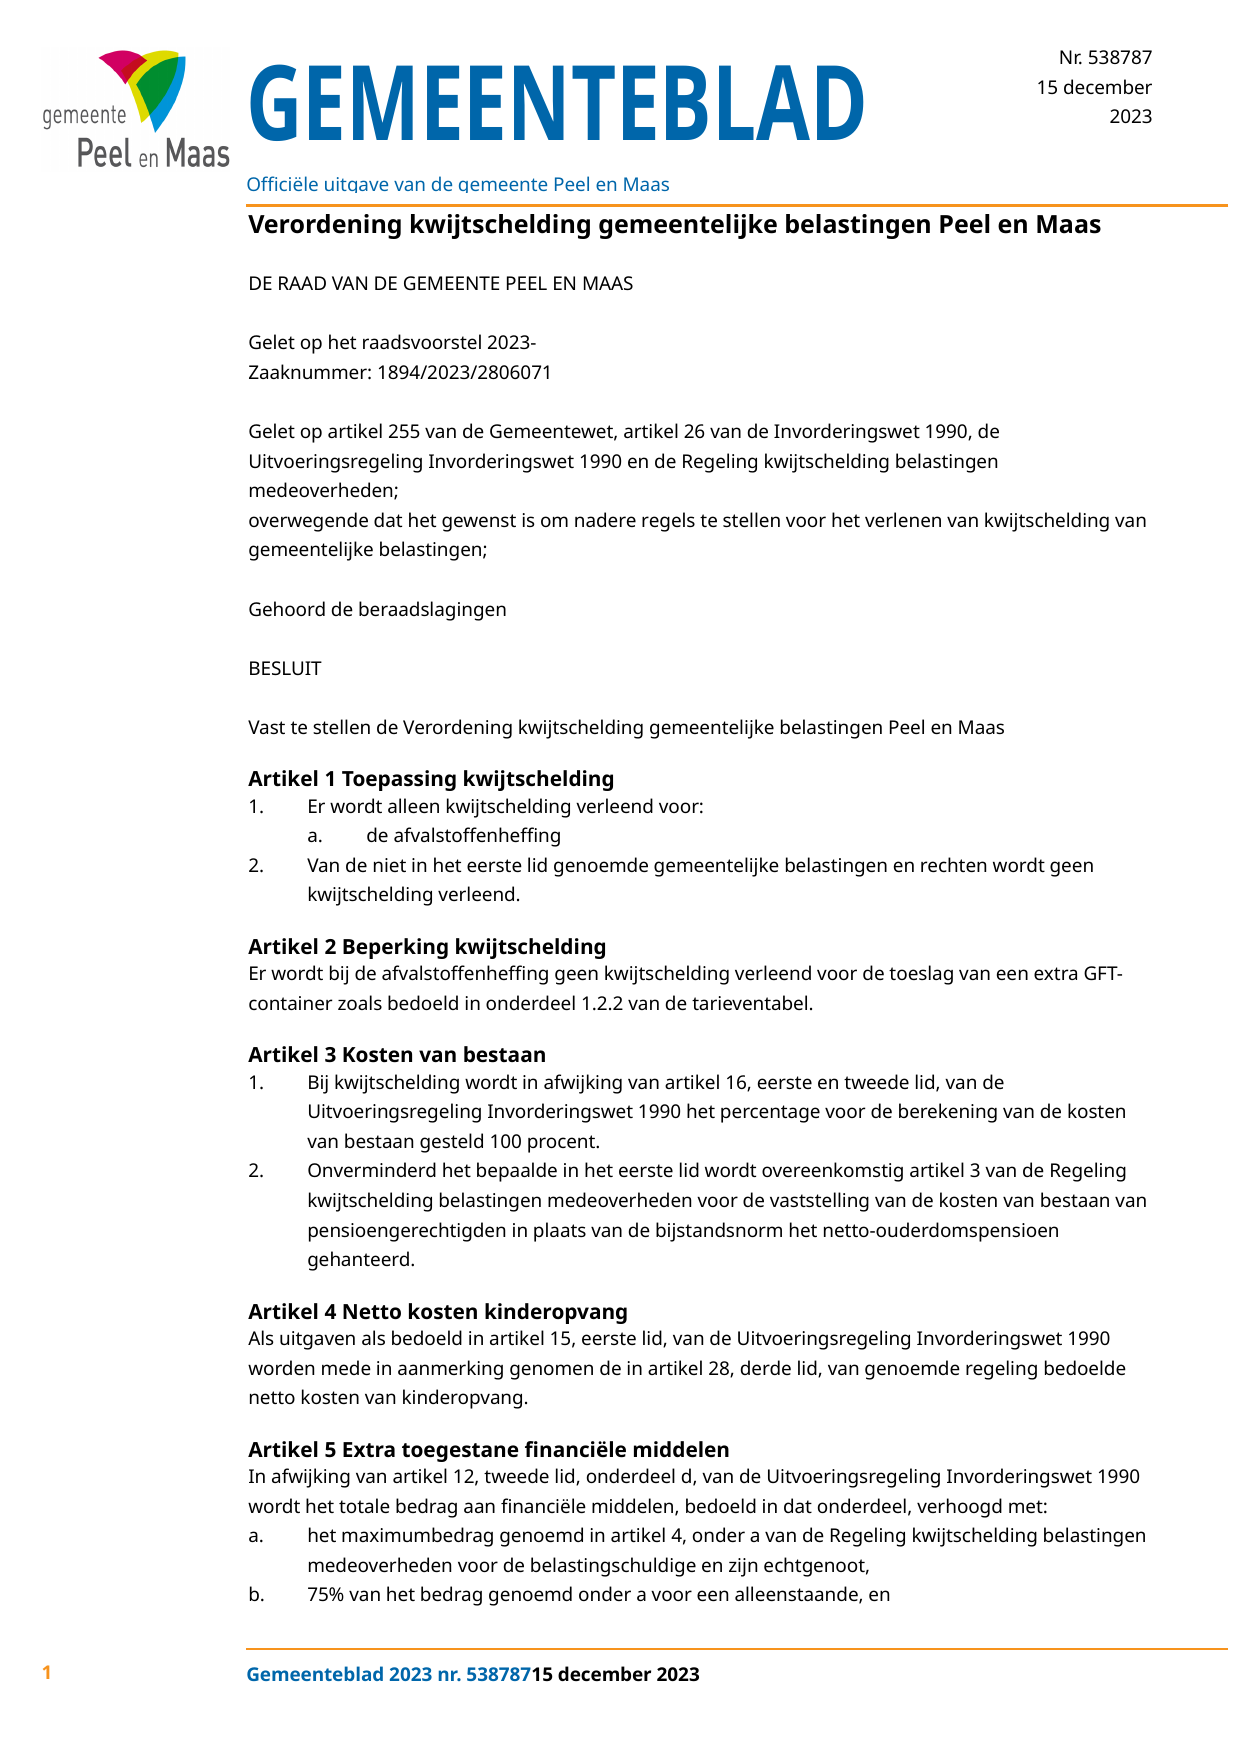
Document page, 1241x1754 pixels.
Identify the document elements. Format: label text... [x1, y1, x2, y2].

list de afvalstoffenheffing [307, 822, 1152, 848]
text Artikel 4 Netto kosten kinderopvang [248, 1297, 1152, 1325]
text Gelet op het raadsvoorstel 2023- [248, 329, 1152, 355]
text DE RAAD VAN DE GEMEENTE PEEL EN MAAS [248, 270, 1152, 296]
text BESLUIT [248, 655, 1152, 681]
list 75% van het bedrag genoemd onder a voor een alleenstaande, en [248, 1582, 1152, 1607]
text Als uitgaven als bedoeld in artikel 15, eerste lid, van de Uitvoeringsregeling Invorderingswet 1990 worden mede in aanmerking genomen de in artikel 28, derde lid, van genoemde regeling bedoelde netto kosten van kinderopvang. [248, 1325, 1152, 1410]
text Gelet op artikel 255 van de Gemeentewet, artikel 26 van de Invorderingswet 1990, de Uitvoeringsregeling Invorderingswet 1990 en de Regeling kwijtschelding belastingen medeoverheden; [248, 418, 1152, 503]
list het maximumbedrag genoemd in artikel 4, onder a van de Regeling kwijtschelding belastingen medeoverheden voor de belastingschuldige en zijn echtgenoot, [248, 1522, 1152, 1578]
text Gehoord de beraadslagingen [248, 596, 1152, 621]
text Vast te stellen de Verordening kwijtschelding gemeentelijke belastingen Peel en Maas [248, 714, 1152, 740]
picture [41, 47, 231, 172]
text overwegende dat het gewenst is om nadere regels te stellen voor het verlenen van kwijtschelding van gemeentelijke belastingen; [248, 507, 1152, 562]
text In afwijking van artikel 12, tweede lid, onderdeel d, van de Uitvoeringsregeling Invorderingswet 1990 wordt het totale bedrag aan financiële middelen, bedoeld in dat onderdeel, verhoogd met: [248, 1463, 1152, 1519]
list Onverminderd het bepaalde in het eerste lid wordt overeenkomstig artikel 3 van de Regeling kwijtschelding belastingen medeoverheden voor de vaststelling van de kosten van bestaan van pensioengerechtigden in plaats van de bijstandsnorm het netto-ouderdomspensioen gehanteerd. [248, 1158, 1152, 1272]
text Artikel 3 Kosten van bestaan [248, 1041, 1152, 1069]
list Er wordt alleen kwijtschelding verleend voor: [248, 793, 1152, 819]
text Artikel 5 Extra toegestane financiële middelen [248, 1435, 1152, 1463]
text Verordening kwijtschelding gemeentelijke belastingen Peel en Maas [248, 207, 1152, 241]
list Bij kwijtschelding wordt in afwijking van artikel 16, eerste en tweede lid, van de Uitvoeringsregeling Invorderingswet 1990 het percentage voor de berekening van de kosten van bestaan gesteld 100 procent. [248, 1069, 1152, 1154]
text Zaaknummer: 1894/2023/2806071 [248, 359, 1152, 385]
text Er wordt bij de afvalstoffenheffing geen kwijtschelding verleend voor de toeslag van een extra GFT-container zoals bedoeld in onderdeel 1.2.2 van de tarieventabel. [248, 961, 1152, 1016]
text Artikel 2 Beperking kwijtschelding [248, 932, 1152, 961]
list Van de niet in het eerste lid genoemde gemeentelijke belastingen en rechten wordt geen kwijtschelding verleend. [248, 852, 1152, 907]
text Artikel 1 Toepassing kwijtschelding [248, 764, 1152, 793]
